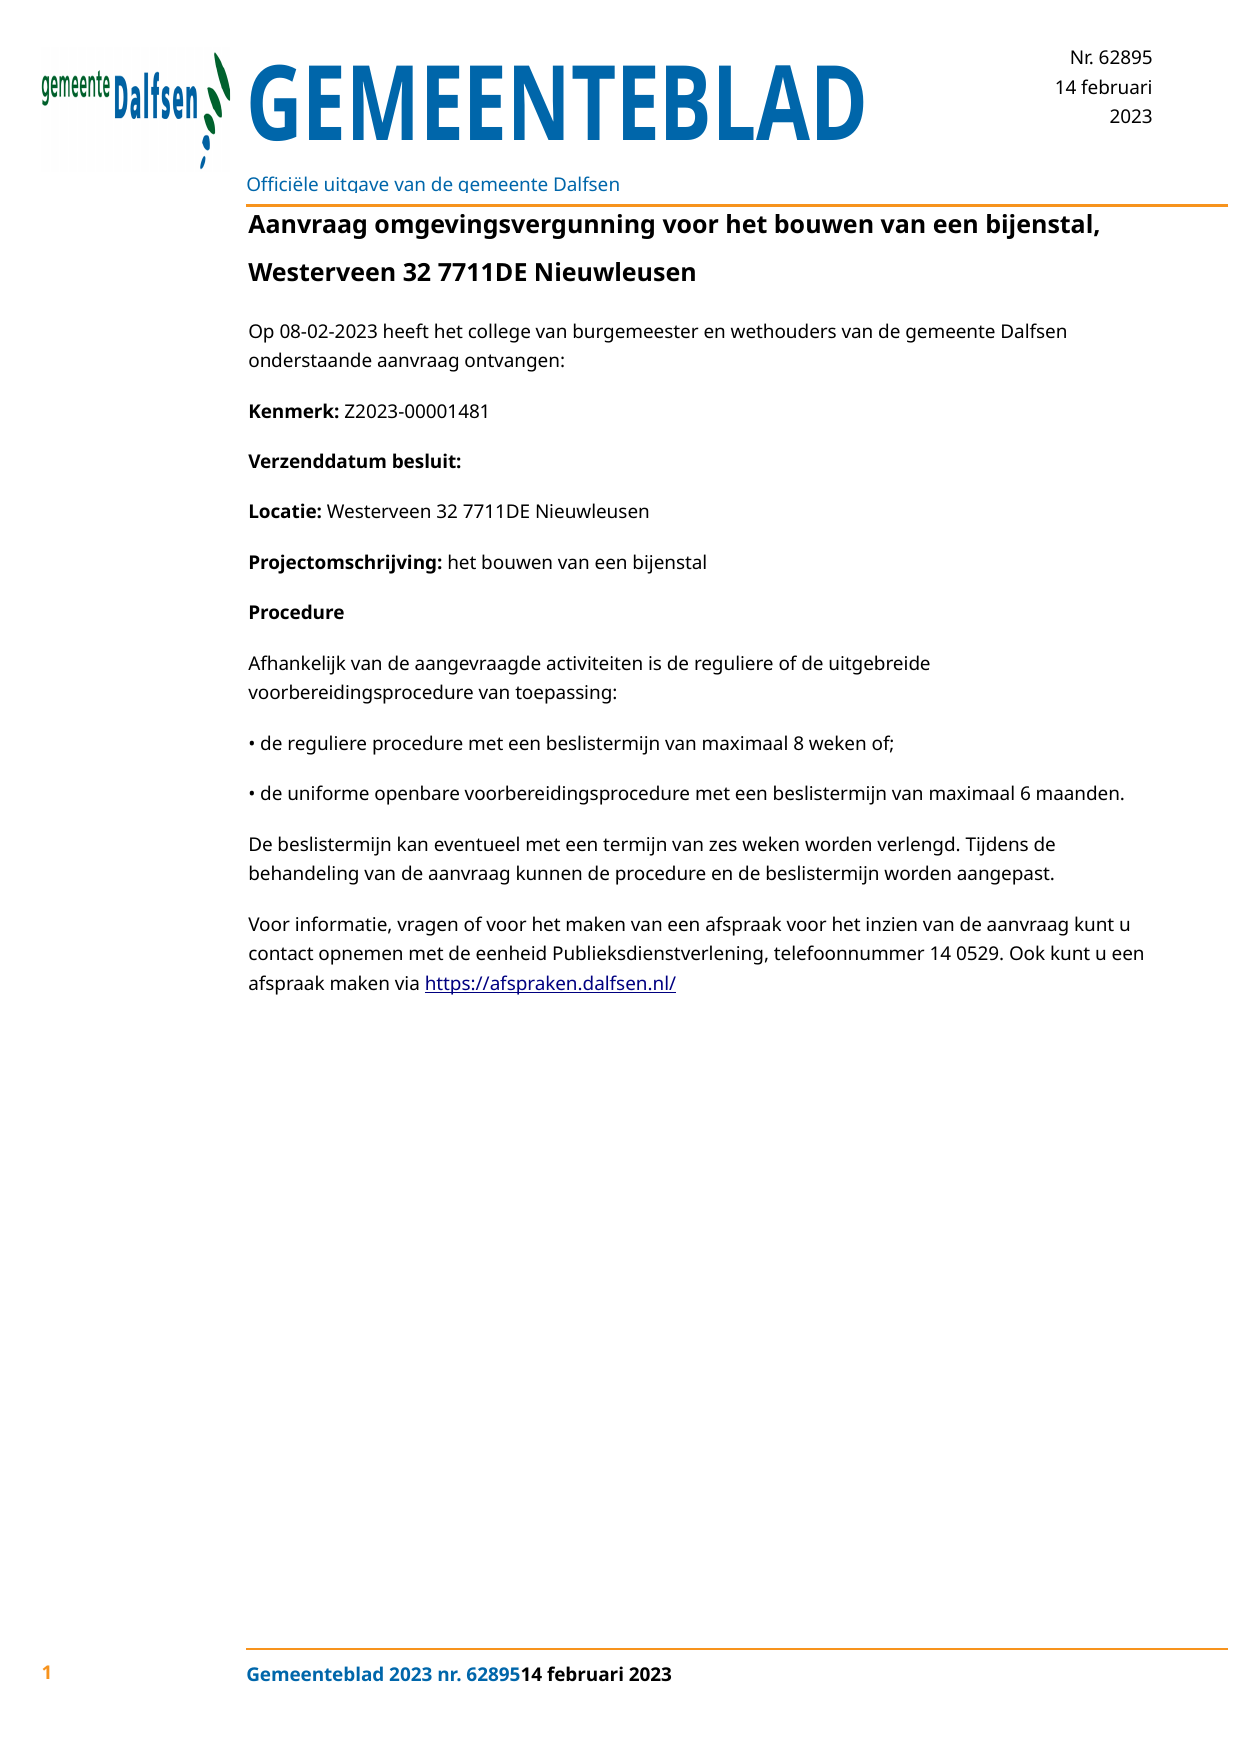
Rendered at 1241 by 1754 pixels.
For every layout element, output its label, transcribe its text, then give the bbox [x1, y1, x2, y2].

picture [41, 47, 231, 172]
text Procedure [248, 599, 1152, 625]
text Voor informatie, vragen of voor het maken van een afspraak voor het inzien van de aanvraag kunt u contact opnemen met de eenheid Publieksdienstverlening, telefoonnummer 14 0529. Ook kunt u een afspraak maken via https://afspraken.dalfsen.nl/ [248, 911, 1152, 996]
text Verzenddatum besluit: [248, 448, 1152, 474]
text Op 08-02-2023 heeft het college van burgemeester en wethouders van de gemeente Dalfsen onderstaande aanvraag ontvangen: [248, 318, 1152, 373]
text Locatie: Westerveen 32 7711DE Nieuwleusen [248, 499, 1152, 524]
text Afhankelijk van de aangevraagde activiteiten is de reguliere of de uitgebreide voorbereidingsprocedure van toepassing: [248, 650, 1152, 705]
text • de uniforme openbare voorbereidingsprocedure met een beslistermijn van maximaal 6 maanden. [248, 780, 1152, 806]
text Aanvraag omgevingsvergunning voor het bouwen van een bijenstal, Westerveen 32 7711DE Nieuwleusen [248, 207, 1152, 288]
text Kenmerk: Z2023-00001481 [248, 398, 1152, 424]
text Projectomschrijving: het bouwen van een bijenstal [248, 549, 1152, 575]
text De beslistermijn kan eventueel met een termijn van zes weken worden verlengd. Tijdens de behandeling van de aanvraag kunnen de procedure en de beslistermijn worden aangepast. [248, 831, 1152, 886]
text • de reguliere procedure met een beslistermijn van maximaal 8 weken of; [248, 730, 1152, 756]
